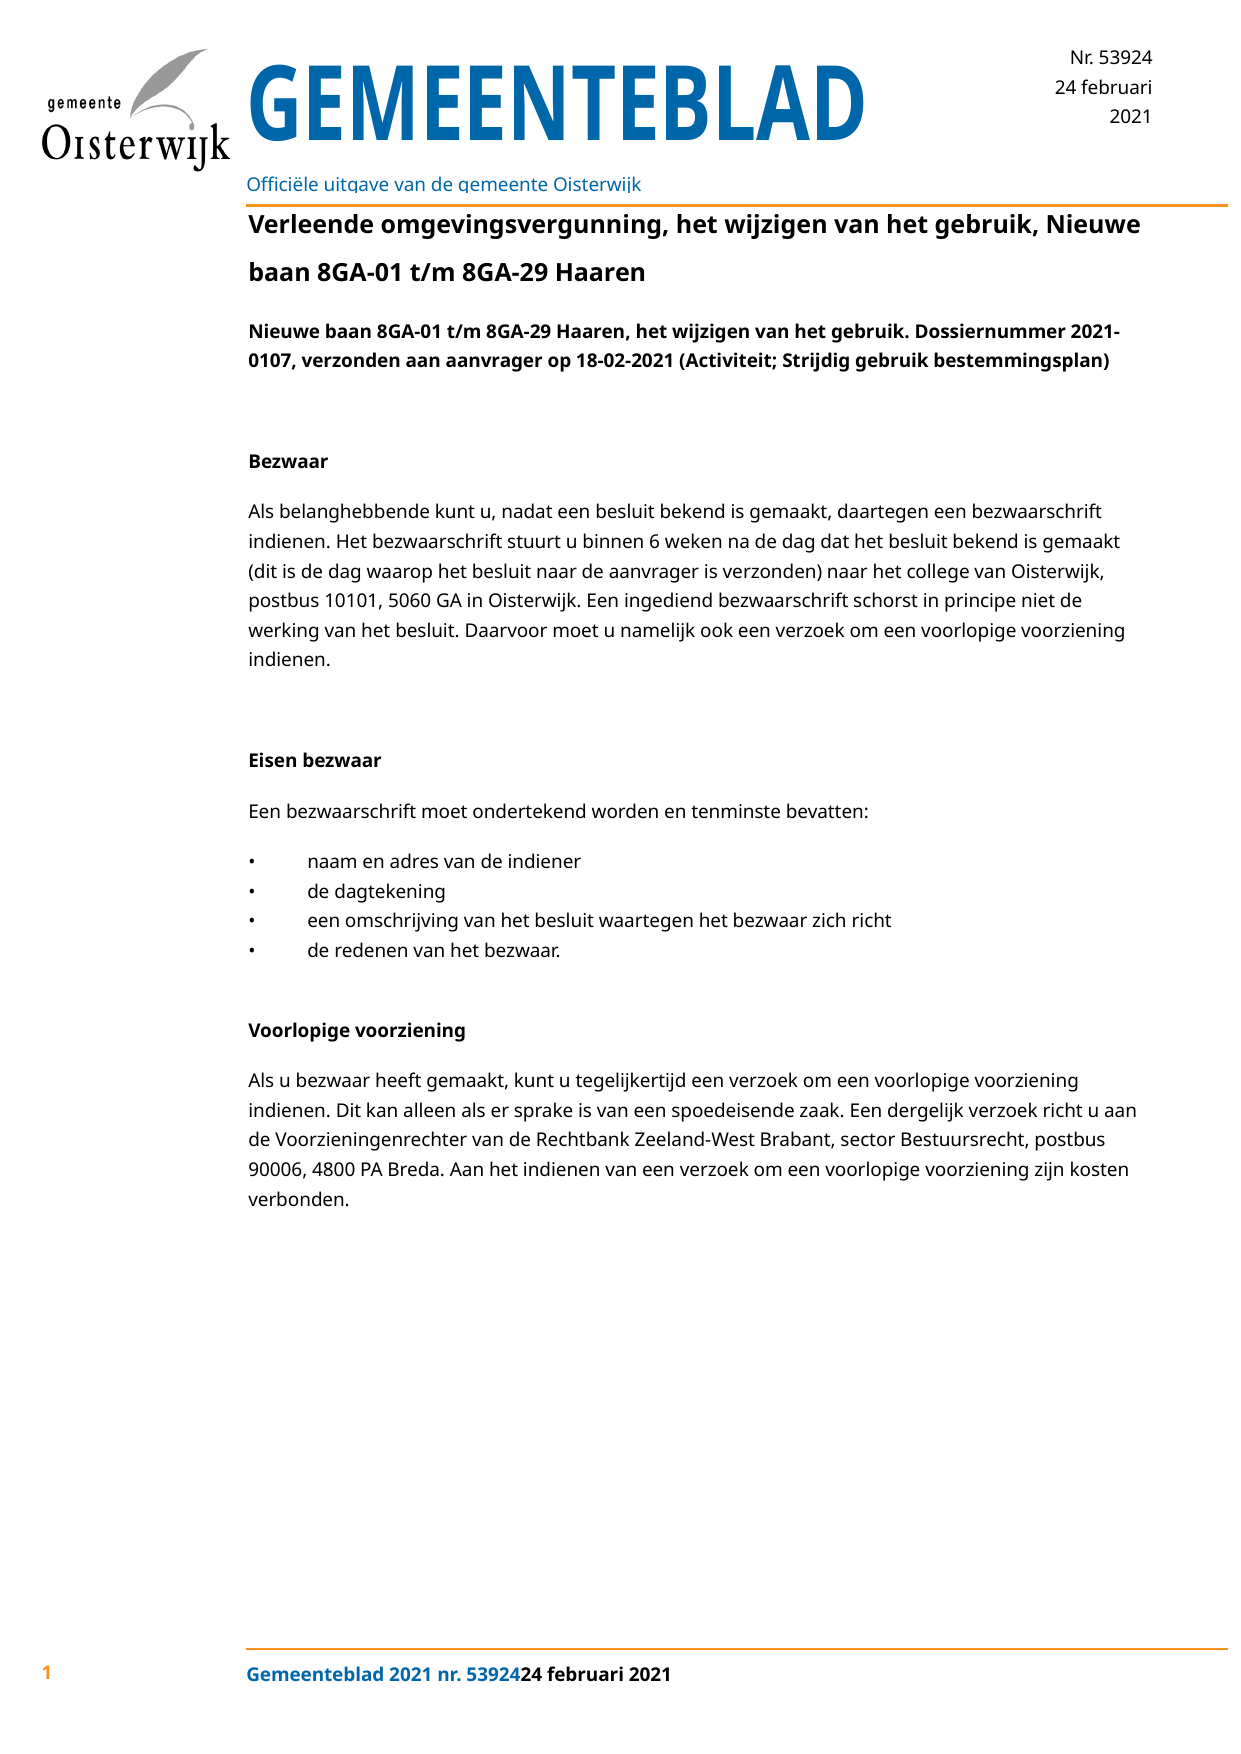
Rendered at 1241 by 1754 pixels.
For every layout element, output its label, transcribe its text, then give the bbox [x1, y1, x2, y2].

text Een bezwaarschrift moet ondertekend worden en tenminste bevatten: [248, 798, 1152, 824]
list de dagtekening [248, 878, 1152, 904]
text Als belanghebbende kunt u, nadat een besluit bekend is gemaakt, daartegen een bezwaarschrift indienen. Het bezwaarschrift stuurt u binnen 6 weken na de dag dat het besluit bekend is gemaakt (dit is de dag waarop het besluit naar de aanvrager is verzonden) naar het college van Oisterwijk, postbus 10101, 5060 GA in Oisterwijk. Een ingediend bezwaarschrift schorst in principe niet de werking van het besluit. Daarvoor moet u namelijk ook een verzoek om een voorlopige voorziening indienen. [248, 499, 1152, 672]
list de redenen van het bezwaar. [248, 937, 1152, 963]
text Voorlopige voorziening [248, 1017, 1152, 1043]
text Verleende omgevingsvergunning, het wijzigen van het gebruik, Nieuwe baan 8GA-01 t/m 8GA-29 Haaren [248, 207, 1152, 288]
text Eisen bezwaar [248, 747, 1152, 773]
text Nieuwe baan 8GA-01 t/m 8GA-29 Haaren, het wijzigen van het gebruik. Dossiernummer 2021-0107, verzonden aan aanvrager op 18-02-2021 (Activiteit; Strijdig gebruik bestemmingsplan) [248, 318, 1152, 373]
text Bezwaar [248, 448, 1152, 474]
list naam en adres van de indiener [248, 848, 1152, 874]
picture [41, 47, 231, 172]
list een omschrijving van het besluit waartegen het bezwaar zich richt [248, 907, 1152, 933]
text Als u bezwaar heeft gemaakt, kunt u tegelijkertijd een verzoek om een voorlopige voorziening indienen. Dit kan alleen als er sprake is van een spoedeisende zaak. Een dergelijk verzoek richt u aan de Voorzieningenrechter van de Rechtbank Zeeland-West Brabant, sector Bestuursrecht, postbus 90006, 4800 PA Breda. Aan het indienen van een verzoek om een voorlopige voorziening zijn kosten verbonden. [248, 1067, 1152, 1212]
